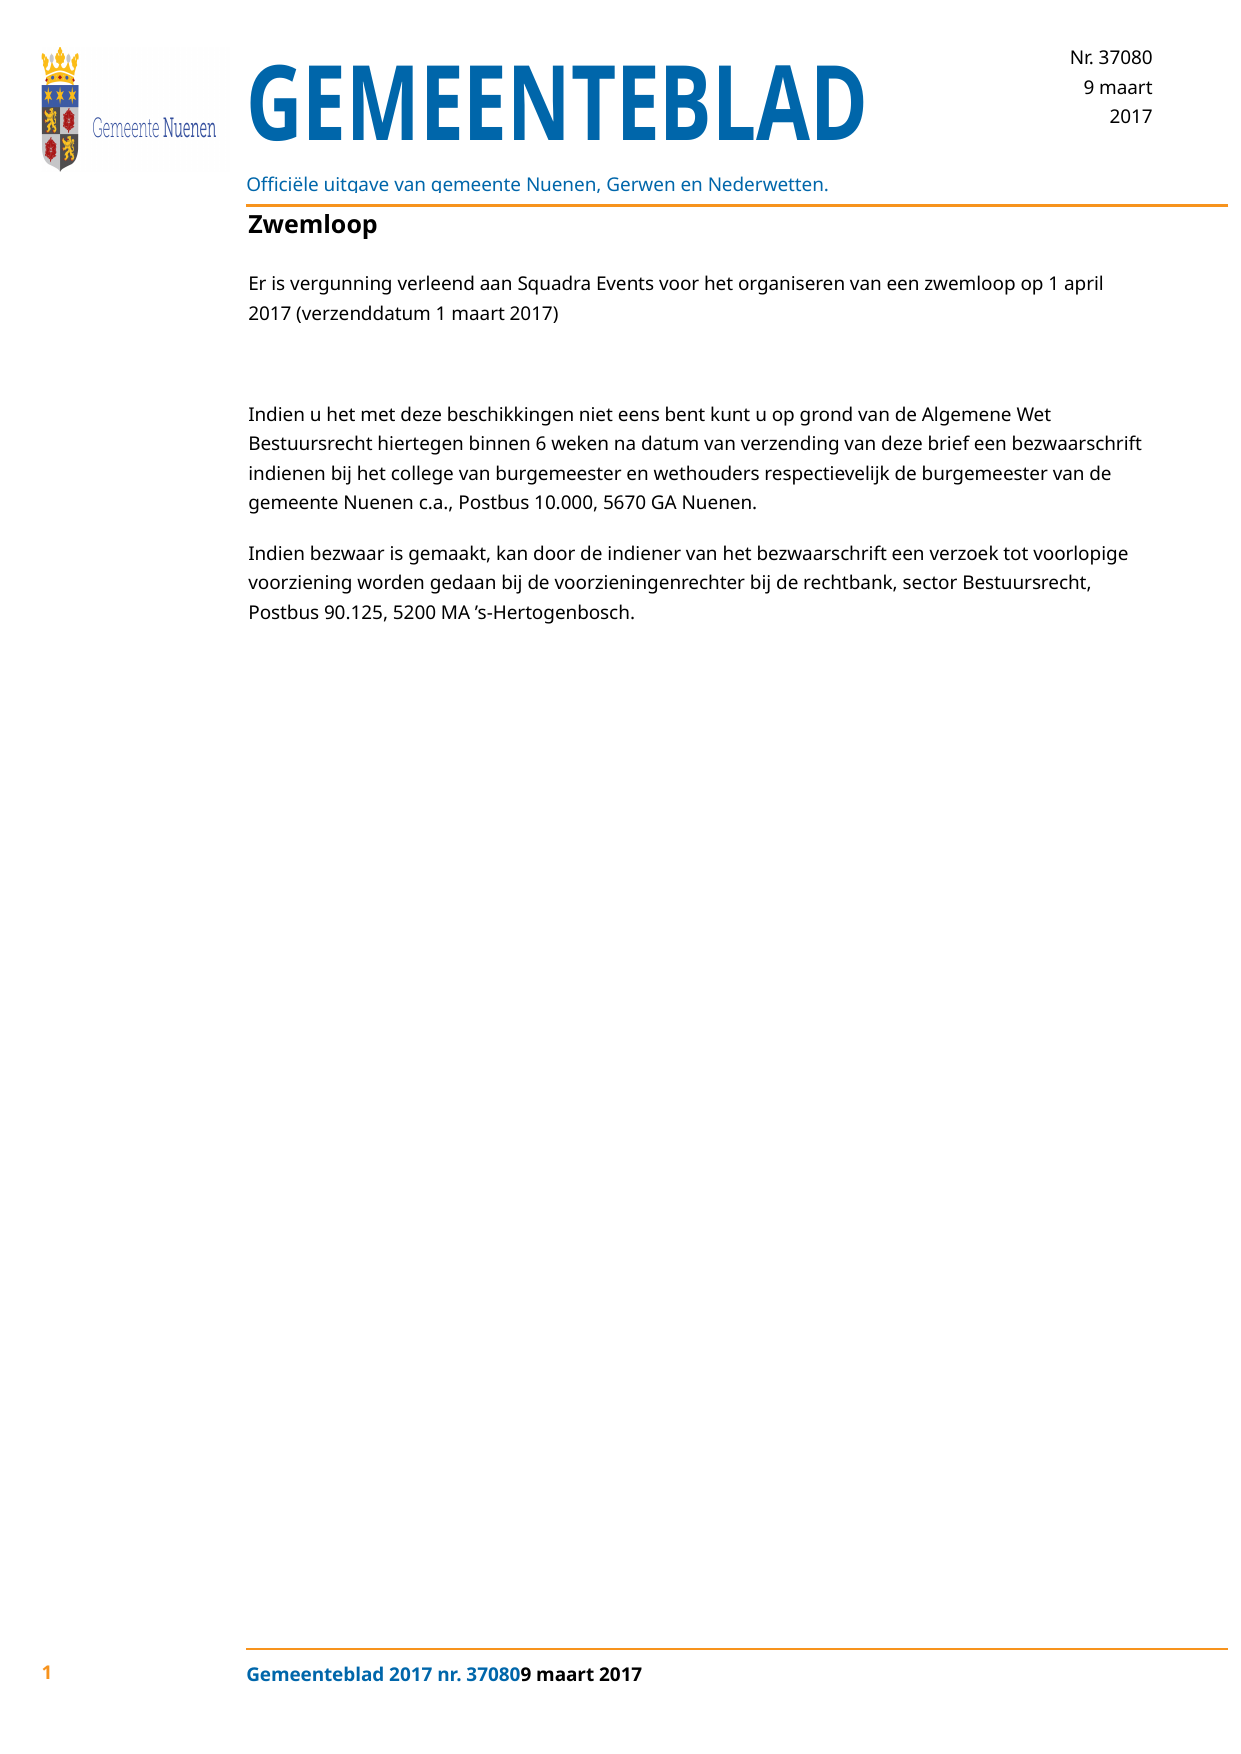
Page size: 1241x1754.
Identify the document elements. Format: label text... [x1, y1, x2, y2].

text Zwemloop [248, 207, 1152, 241]
text Indien u het met deze beschikkingen niet eens bent kunt u op grond van de Algemene Wet Bestuursrecht hiertegen binnen 6 weken na datum van verzending van deze brief een bezwaarschrift indienen bij het college van burgemeester en wethouders respectievelijk de burgemeester van de gemeente Nuenen c.a., Postbus 10.000, 5670 GA Nuenen. [248, 401, 1152, 515]
picture [41, 47, 231, 172]
text Er is vergunning verleend aan Squadra Events voor het organiseren van een zwemloop op 1 april 2017 (verzenddatum 1 maart 2017) [248, 270, 1152, 326]
text Indien bezwaar is gemaakt, kan door de indiener van het bezwaarschrift een verzoek tot voorlopige voorziening worden gedaan bij de voorzieningenrechter bij de rechtbank, sector Bestuursrecht, Postbus 90.125, 5200 MA ’s-Hertogenbosch. [248, 540, 1152, 625]
